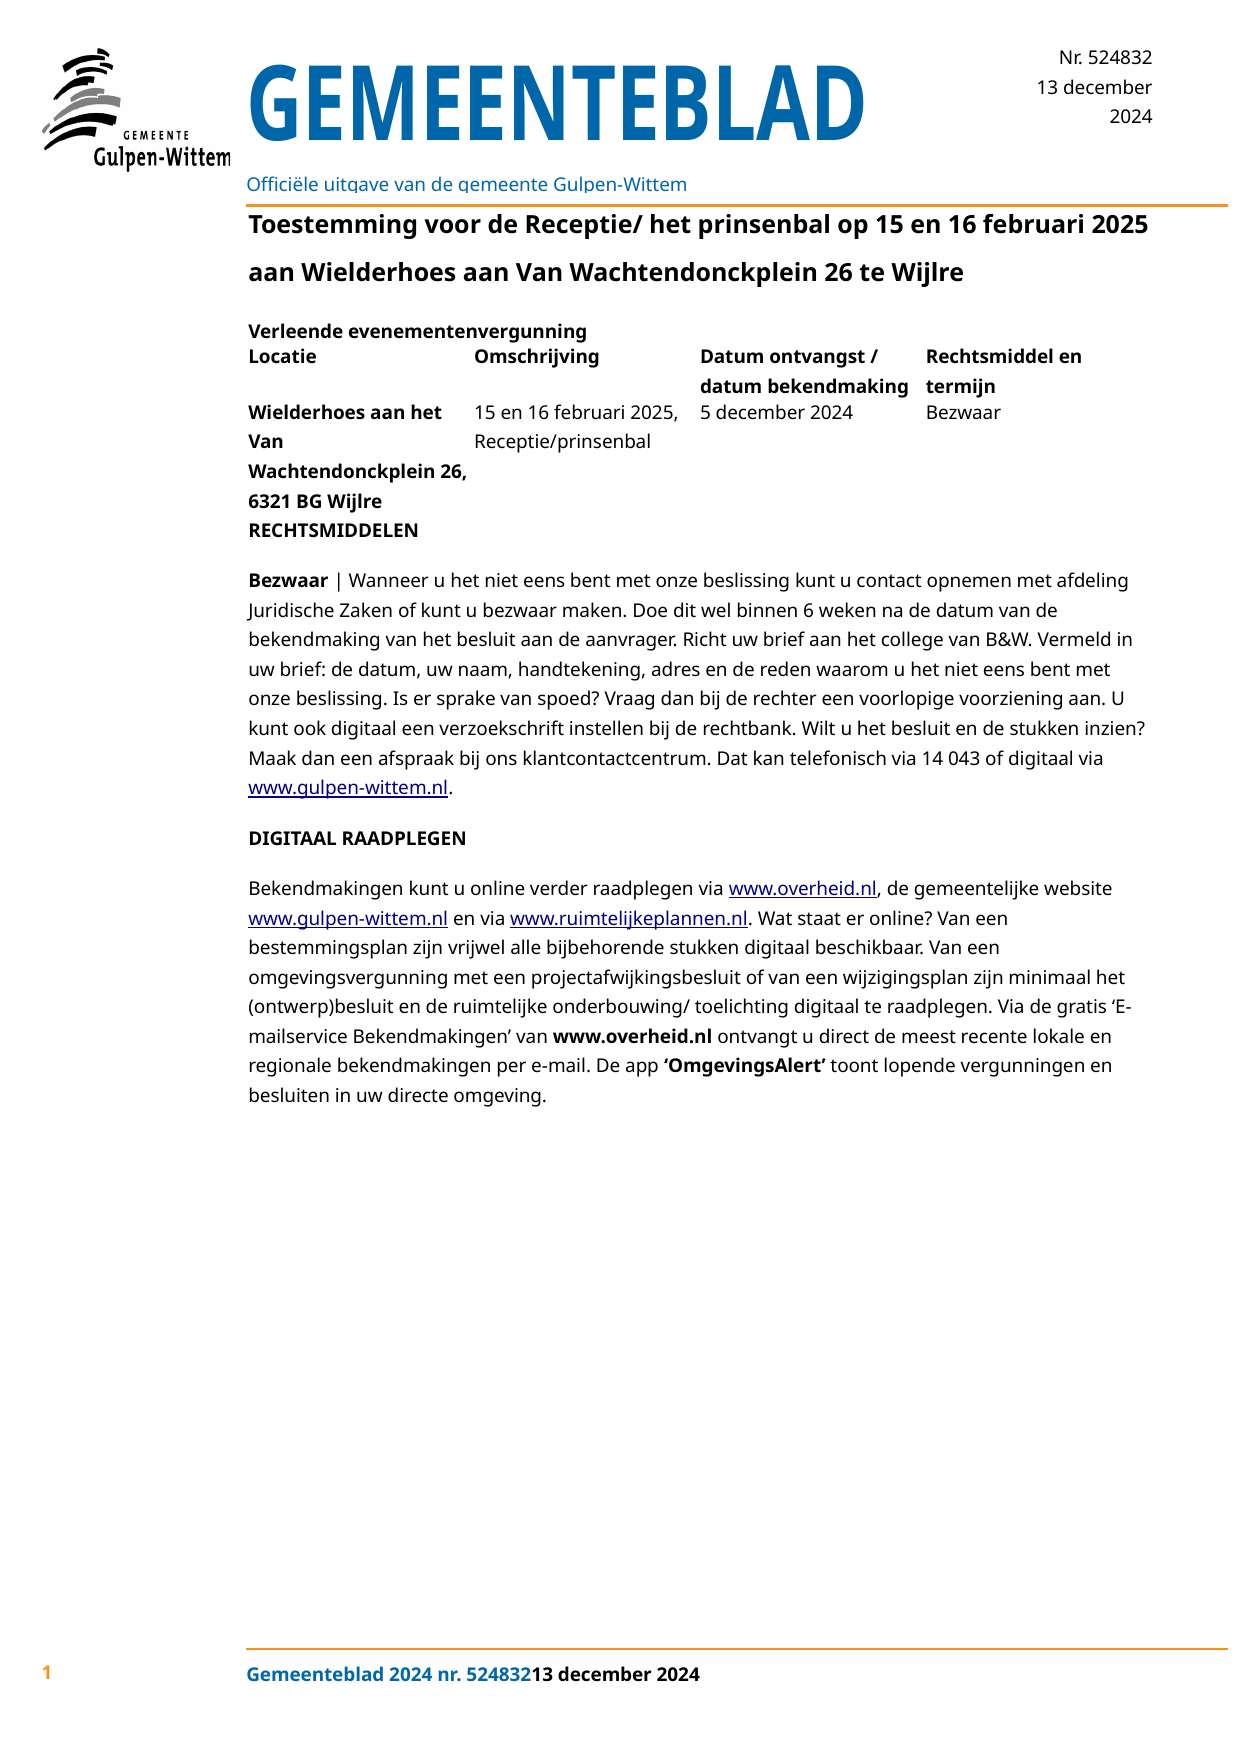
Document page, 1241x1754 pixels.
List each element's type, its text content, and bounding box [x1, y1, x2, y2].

table_cell Wielderhoes aan het Van Wachtendonckplein 26, 6321 BG Wijlre [248, 399, 474, 513]
table_cell Locatie [248, 344, 474, 399]
table_cell 15 en 16 februari 2025, Receptie/prinsenbal [474, 399, 700, 513]
text RECHTSMIDDELEN [248, 517, 1152, 542]
text Bezwaar | Wanneer u het niet eens bent met onze beslissing kunt u contact opnemen met afdeling Juridische Zaken of kunt u bezwaar maken. Doe dit wel binnen 6 weken na de datum van de bekendmaking van het besluit aan de aanvrager. Richt uw brief aan het college van B&W. Vermeld in uw brief: de datum, uw naam, handtekening, adres en de reden waarom u het niet eens bent met onze beslissing. Is er sprake van spoed? Vraag dan bij de rechter een voorlopige voorziening aan. U kunt ook digitaal een verzoekschrift instellen bij de rechtbank. Wilt u het besluit en de stukken inzien? Maak dan een afspraak bij ons klantcontactcentrum. Dat kan telefonisch via 14 043 of digitaal via www.gulpen-wittem.nl. [248, 567, 1152, 800]
table_cell 5 december 2024 [700, 399, 926, 513]
table_cell Bezwaar [926, 399, 1152, 513]
text Toestemming voor de Receptie/ het prinsenbal op 15 en 16 februari 2025 aan Wielderhoes aan Van Wachtendonckplein 26 te Wijlre [248, 207, 1152, 288]
table_header Verleende evenementenvergunning [248, 318, 1152, 344]
picture [41, 47, 231, 172]
table_cell Omschrijving [474, 344, 700, 399]
table_cell Rechtsmiddel en termijn [926, 344, 1152, 399]
table_cell Datum ontvangst / datum bekendmaking [700, 344, 926, 399]
text Bekendmakingen kunt u online verder raadplegen via www.overheid.nl, de gemeentelijke website www.gulpen-wittem.nl en via www.ruimtelijkeplannen.nl. Wat staat er online? Van een bestemmingsplan zijn vrijwel alle bijbehorende stukken digitaal beschikbaar. Van een omgevingsvergunning met een projectafwijkingsbesluit of van een wijzigingsplan zijn minimaal het (ontwerp)besluit en de ruimtelijke onderbouwing/ toelichting digitaal te raadplegen. Via de gratis ‘E-mailservice Bekendmakingen’ van www.overheid.nl ontvangt u direct de meest recente lokale en regionale bekendmakingen per e-mail. De app ‘OmgevingsAlert’ toont lopende vergunningen en besluiten in uw directe omgeving. [248, 875, 1152, 1108]
text DIGITAAL RAADPLEGEN [248, 825, 1152, 850]
